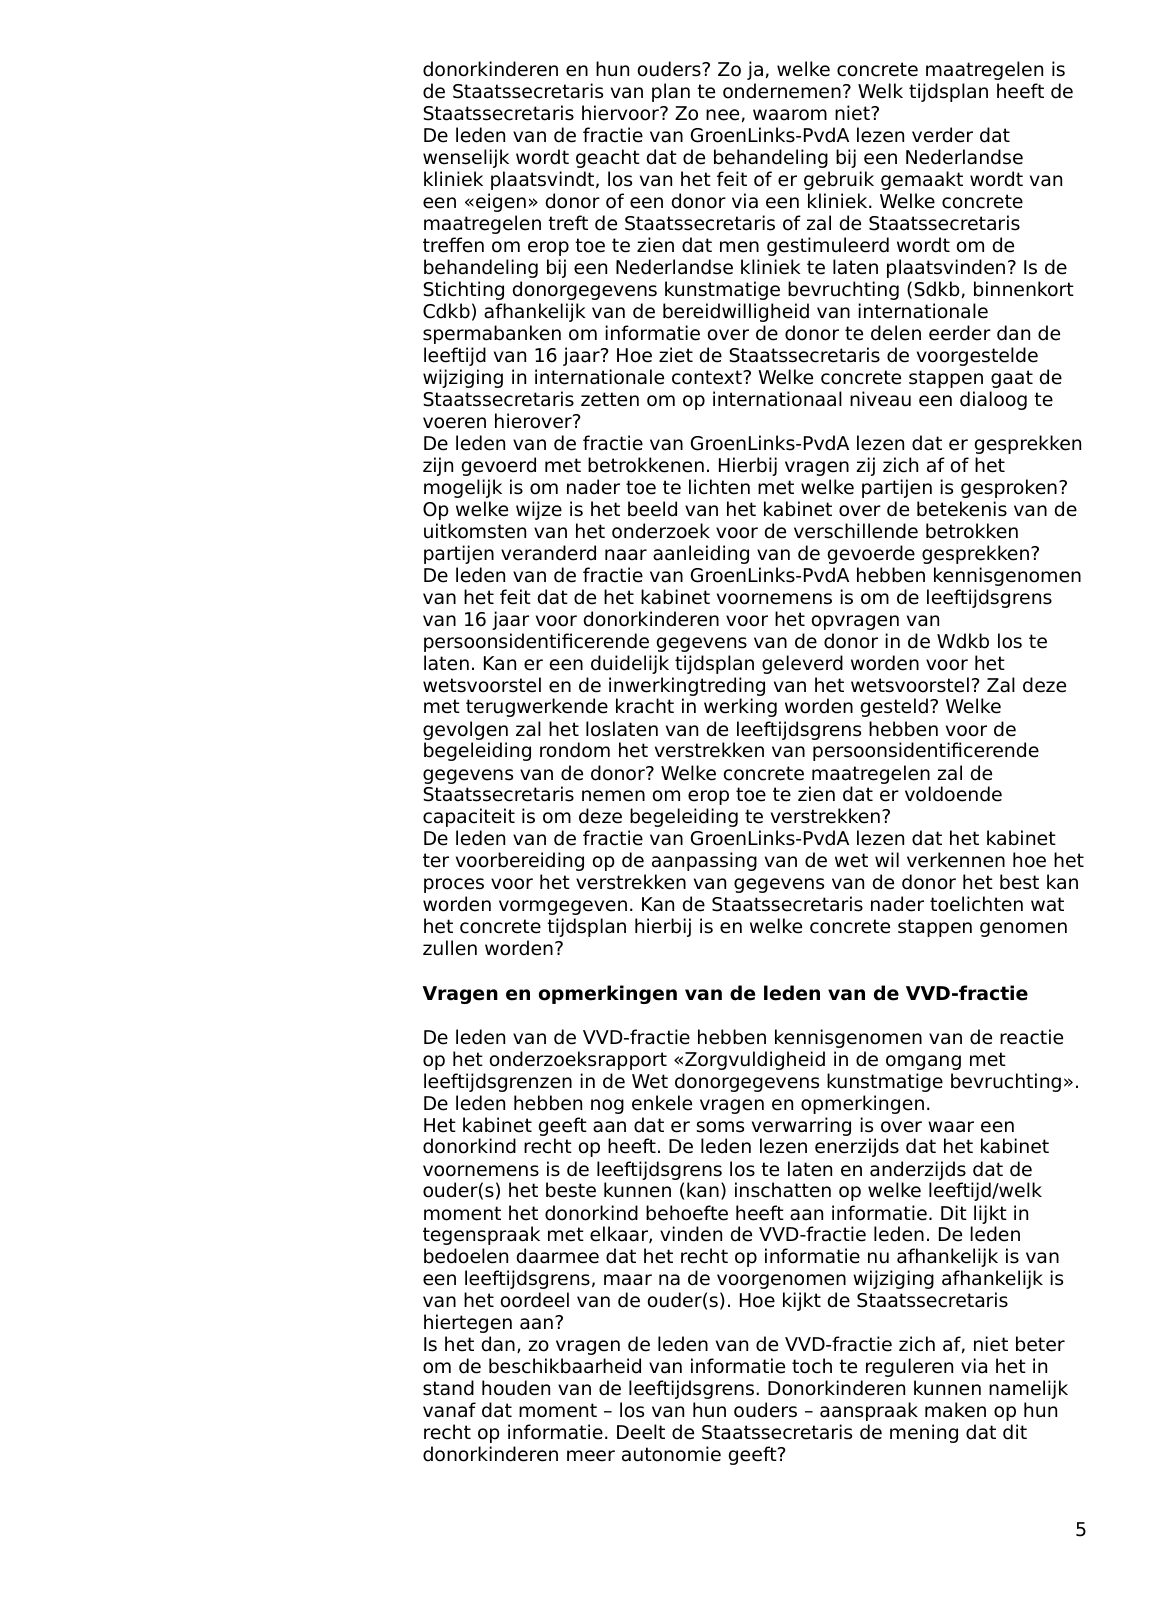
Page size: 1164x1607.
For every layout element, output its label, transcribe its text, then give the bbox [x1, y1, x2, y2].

text De leden van de VVD-fractie hebben kennisgenomen van de reactie op het onderzoeksrapport «Zorgvuldigheid in de omgang met leeftijdsgrenzen in de Wet donorgegevens kunstmatige bevruchting». De leden hebben nog enkele vragen en opmerkingen. [422, 1027, 1087, 1114]
text Is het dan, zo vragen de leden van de VVD-fractie zich af, niet beter om de beschikbaarheid van informatie toch te reguleren via het in stand houden van de leeftijdsgrens. Donorkinderen kunnen namelijk vanaf dat moment – los van hun ouders – aanspraak maken op hun recht op informatie. Deelt de Staatssecretaris de mening dat dit donorkinderen meer autonomie geeft? [422, 1334, 1087, 1466]
text Het kabinet geeft aan dat er soms verwarring is over waar een donorkind recht op heeft. De leden lezen enerzijds dat het kabinet voornemens is de leeftijdsgrens los te laten en anderzijds dat de ouder(s) het beste kunnen (kan) inschatten op welke leeftijd/welk moment het donorkind behoefte heeft aan informatie. Dit lijkt in tegenspraak met elkaar, vinden de VVD-fractie leden. De leden bedoelen daarmee dat het recht op informatie nu afhankelijk is van een leeftijdsgrens, maar na de voorgenomen wijziging afhankelijk is van het oordeel van de ouder(s). Hoe kijkt de Staatssecretaris hiertegen aan? [422, 1114, 1087, 1334]
subtitle Vragen en opmerkingen van de leden van de VVD-fractie [422, 982, 1087, 1004]
text De leden van de fractie van GroenLinks-PvdA hebben kennisgenomen van het feit dat de het kabinet voornemens is om de leeftijdsgrens van 16 jaar voor donorkinderen voor het opvragen van persoonsidentificerende gegevens van de donor in de Wdkb los te laten. Kan er een duidelijk tijdsplan geleverd worden voor het wetsvoorstel en de inwerkingtreding van het wetsvoorstel? Zal deze met terugwerkende kracht in werking worden gesteld? Welke gevolgen zal het loslaten van de leeftijdsgrens hebben voor de begeleiding rondom het verstrekken van persoonsidentificerende gegevens van de donor? Welke concrete maatregelen zal de Staatssecretaris nemen om erop toe te zien dat er voldoende capaciteit is om deze begeleiding te verstrekken? [422, 564, 1087, 828]
text De leden van de fractie van GroenLinks-PvdA lezen dat het kabinet ter voorbereiding op de aanpassing van de wet wil verkennen hoe het proces voor het verstrekken van gegevens van de donor het best kan worden vormgegeven. Kan de Staatssecretaris nader toelichten wat het concrete tijdsplan hierbij is en welke concrete stappen genomen zullen worden? [422, 828, 1087, 960]
text De leden van de fractie van GroenLinks-PvdA lezen verder dat wenselijk wordt geacht dat de behandeling bij een Nederlandse kliniek plaatsvindt, los van het feit of er gebruik gemaakt wordt van een «eigen» donor of een donor via een kliniek. Welke concrete maatregelen treft de Staatssecretaris of zal de Staatssecretaris treffen om erop toe te zien dat men gestimuleerd wordt om de behandeling bij een Nederlandse kliniek te laten plaatsvinden? Is de Stichting donorgegevens kunstmatige bevruchting (Sdkb, binnenkort Cdkb) afhankelijk van de bereidwilligheid van internationale spermabanken om informatie over de donor te delen eerder dan de leeftijd van 16 jaar? Hoe ziet de Staatssecretaris de voorgestelde wijziging in internationale context? Welke concrete stappen gaat de Staatssecretaris zetten om op internationaal niveau een dialoog te voeren hierover? [422, 125, 1087, 433]
text De leden van de fractie van GroenLinks-PvdA lezen dat er gesprekken zijn gevoerd met betrokkenen. Hierbij vragen zij zich af of het mogelijk is om nader toe te lichten met welke partijen is gesproken? Op welke wijze is het beeld van het kabinet over de betekenis van de uitkomsten van het onderzoek voor de verschillende betrokken partijen veranderd naar aanleiding van de gevoerde gesprekken? [422, 433, 1087, 564]
text donorkinderen en hun ouders? Zo ja, welke concrete maatregelen is de Staatssecretaris van plan te ondernemen? Welk tijdsplan heeft de Staatssecretaris hiervoor? Zo nee, waarom niet? [422, 59, 1087, 125]
